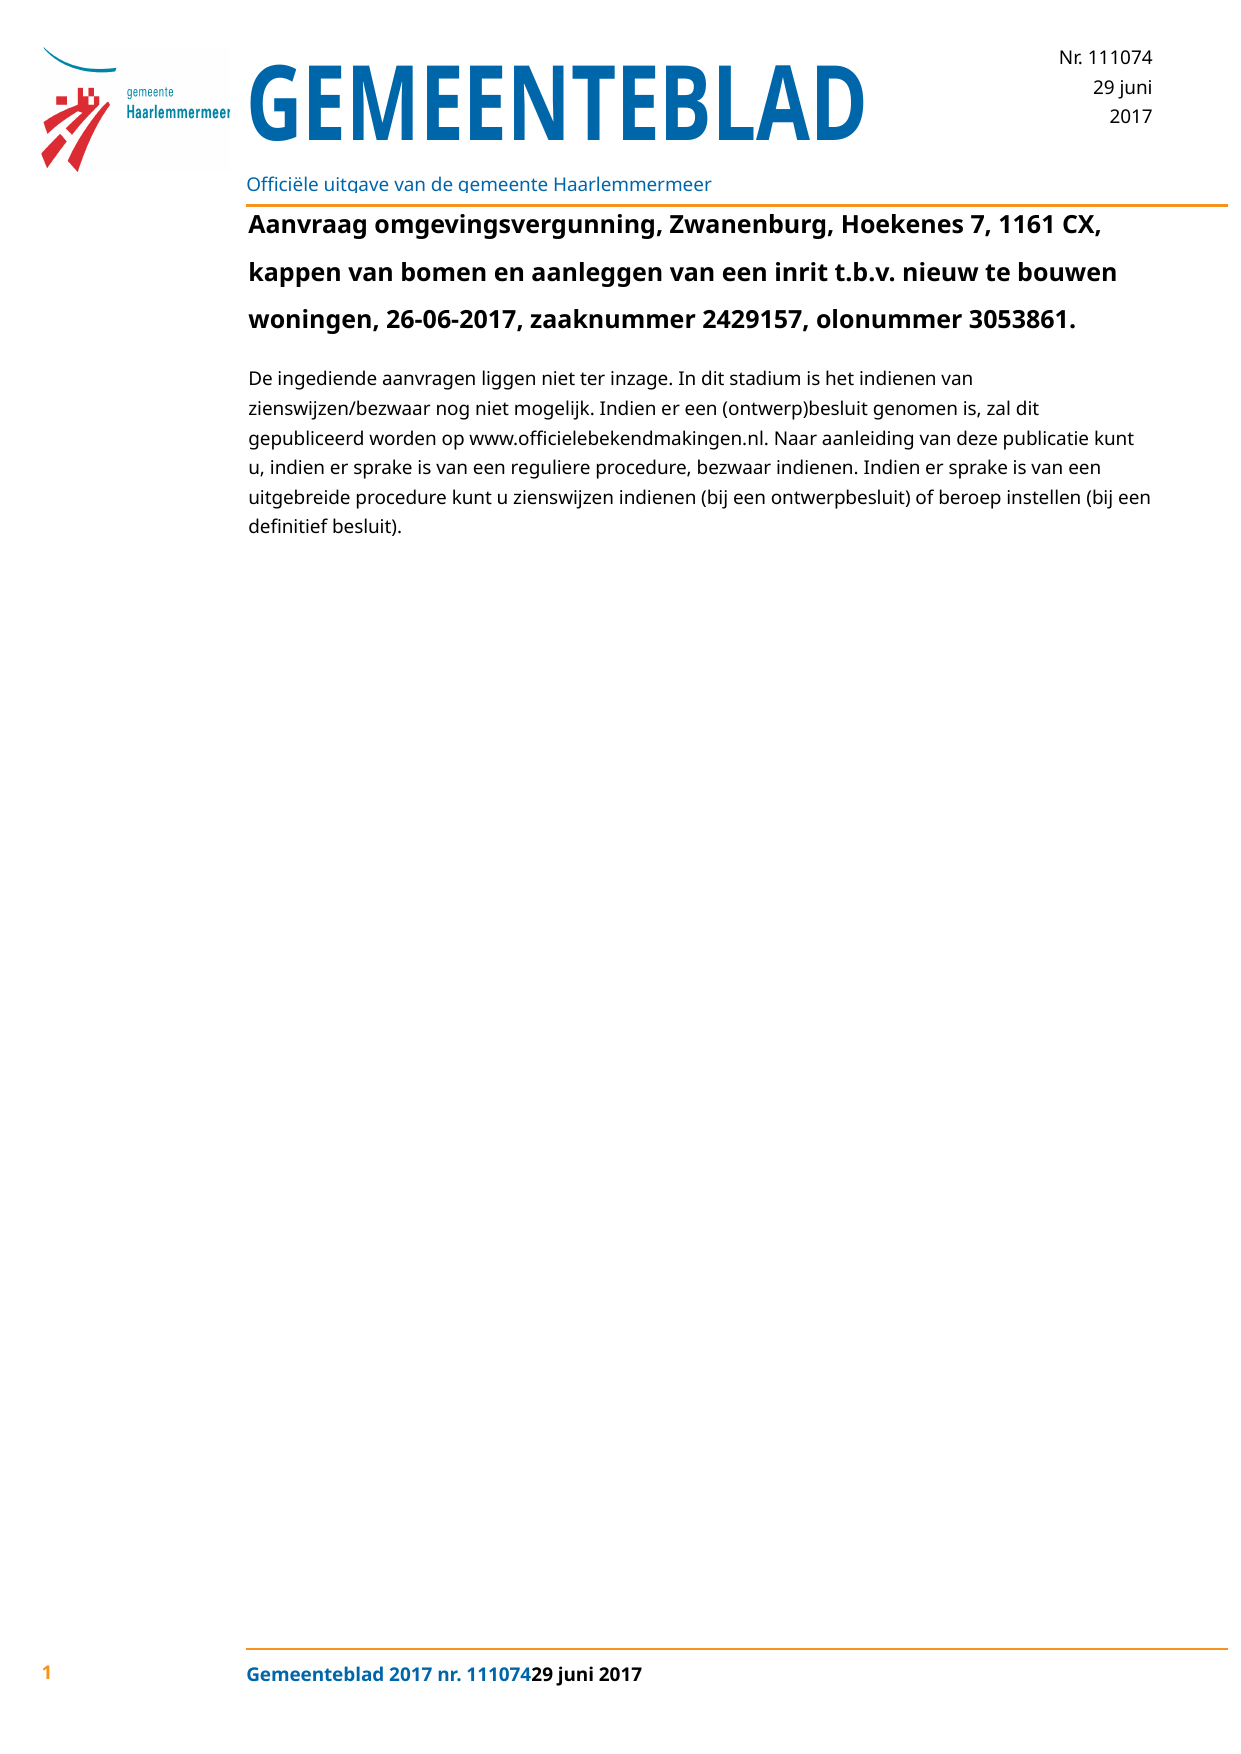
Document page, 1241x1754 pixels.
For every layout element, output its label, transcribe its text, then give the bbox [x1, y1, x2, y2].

picture [41, 47, 231, 172]
text Aanvraag omgevingsvergunning, Zwanenburg, Hoekenes 7, 1161 CX, kappen van bomen en aanleggen van een inrit t.b.v. nieuw te bouwen woningen, 26-06-2017, zaaknummer 2429157, olonummer 3053861. [248, 207, 1152, 336]
text De ingediende aanvragen liggen niet ter inzage. In dit stadium is het indienen van zienswijzen/bezwaar nog niet mogelijk. Indien er een (ontwerp)besluit genomen is, zal dit gepubliceerd worden op www.officielebekendmakingen.nl. Naar aanleiding van deze publicatie kunt u, indien er sprake is van een reguliere procedure, bezwaar indienen. Indien er sprake is van een uitgebreide procedure kunt u zienswijzen indienen (bij een ontwerpbesluit) of beroep instellen (bij een definitief besluit). [248, 366, 1152, 539]
